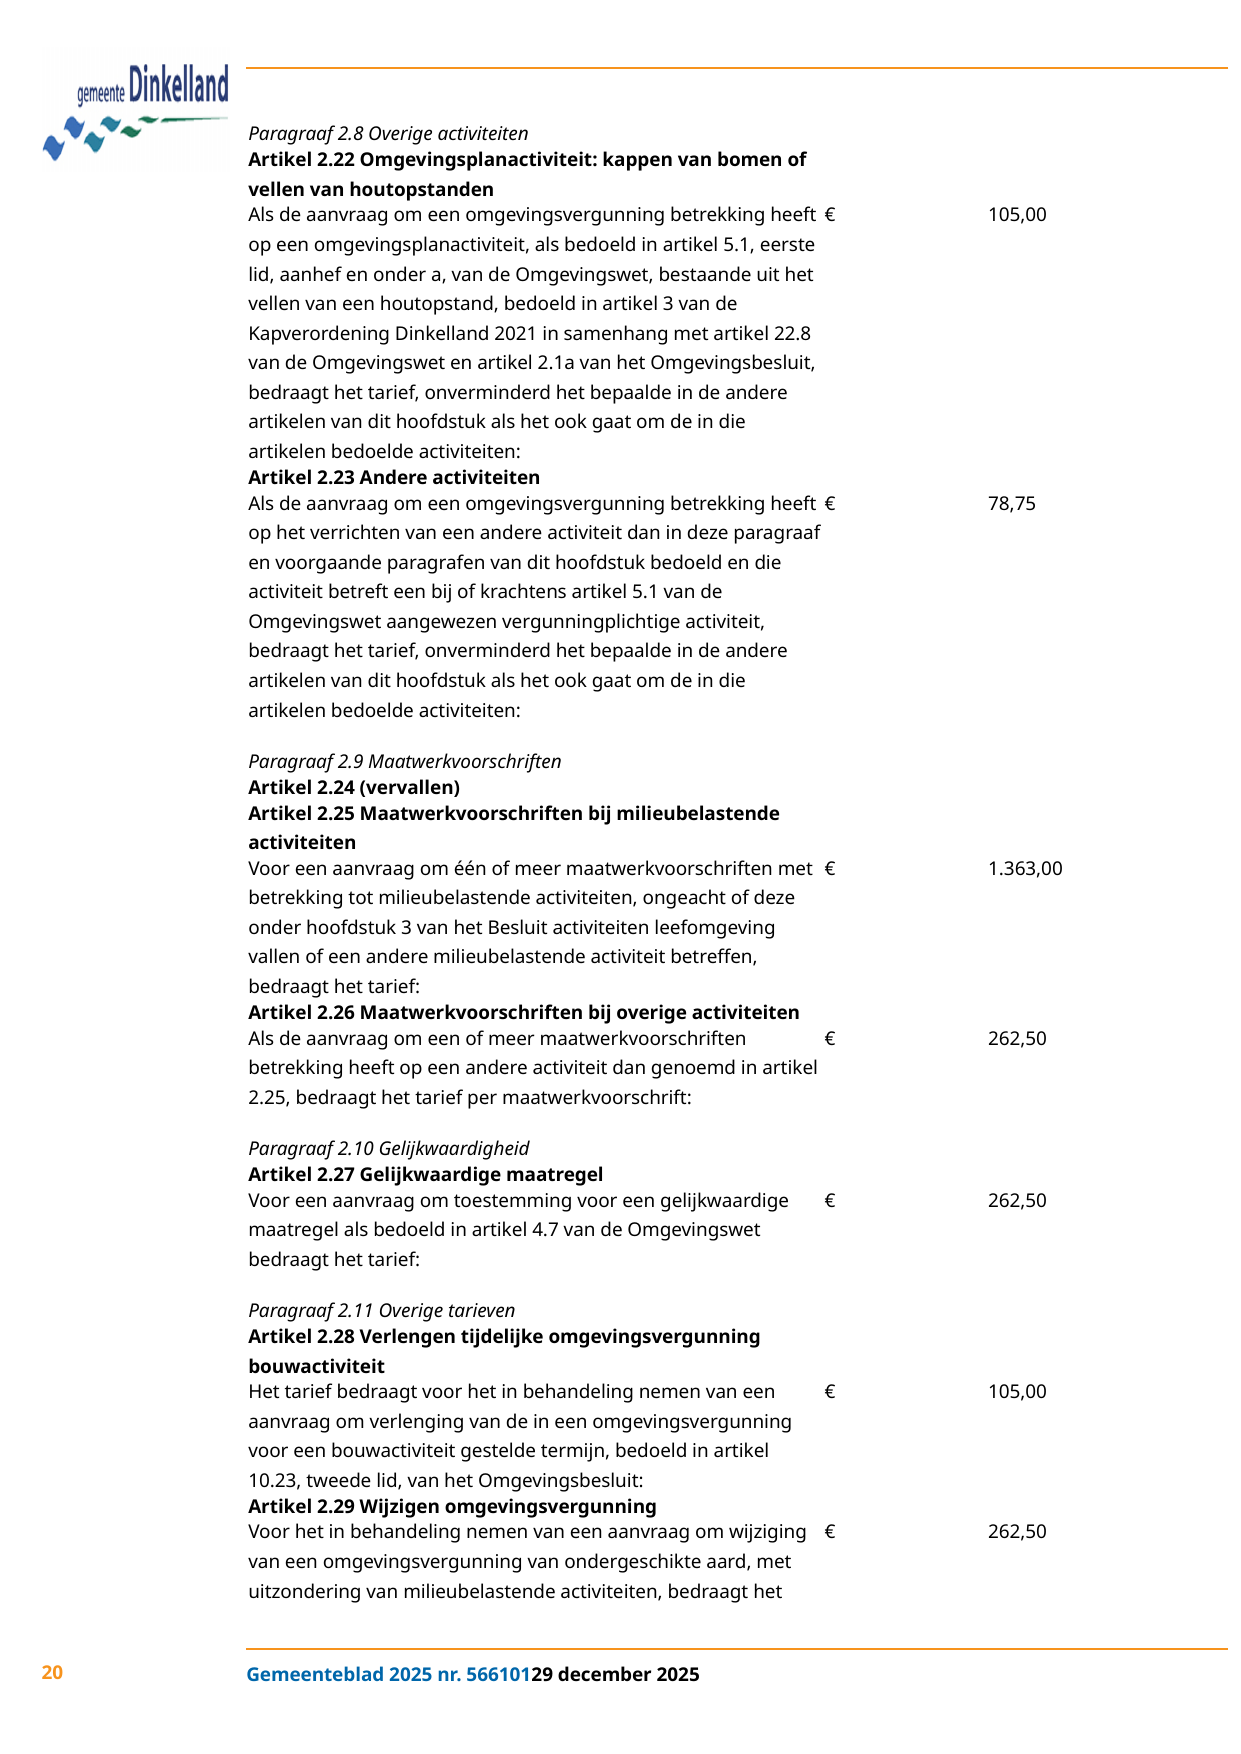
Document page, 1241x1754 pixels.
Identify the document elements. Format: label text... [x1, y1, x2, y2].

table_cell [824, 464, 988, 490]
table_cell [412, 1272, 824, 1297]
table_cell [824, 999, 988, 1025]
table_cell Paragraaf 2.11 Overige tarieven [248, 1298, 824, 1323]
table_cell Paragraaf 2.10 Gelijkwaardigheid [248, 1135, 824, 1161]
table_cell [248, 95, 412, 121]
table_cell [824, 1135, 988, 1161]
table_cell [988, 464, 1152, 490]
table_cell Als de aanvraag om een omgevingsvergunning betrekking heeft op een omgevingsplanactiviteit, als bedoeld in artikel 5.1, eerste lid, aanhef en onder a, van de Omgevingswet, bestaande uit het vellen van een houtopstand, bedoeld in artikel 3 van de Kapverordening Dinkelland 2021 in samenhang met artikel 22.8 van de Omgevingswet en artikel 2.1a van het Omgevingsbesluit, bedraagt het tarief, onverminderd het bepaalde in de andere artikelen van dit hoofdstuk als het ook gaat om de in die artikelen bedoelde activiteiten: [248, 202, 824, 464]
table_cell [988, 748, 1152, 774]
table_cell 105,00 [988, 1379, 1152, 1493]
table_cell [988, 121, 1152, 146]
table_cell Voor een aanvraag om één of meer maatwerkvoorschriften met betrekking tot milieubelastende activiteiten, ongeacht of deze onder hoofdstuk 3 van het Besluit activiteiten leefomgeving vallen of een andere milieubelastende activiteit betreffen, bedraagt het tarief: [248, 855, 824, 999]
table_cell Voor een aanvraag om toestemming voor een gelijkwaardige maatregel als bedoeld in artikel 4.7 van de Omgevingswet bedraagt het tarief: [248, 1187, 824, 1272]
table_cell [988, 95, 1152, 121]
table_cell Artikel 2.27 Gelijkwaardige maatregel [248, 1161, 824, 1187]
picture [41, 47, 231, 172]
table_cell Paragraaf 2.8 Overige activiteiten [248, 121, 824, 146]
table_cell [412, 1110, 824, 1135]
table_cell € [824, 1187, 988, 1272]
table_cell [988, 1110, 1152, 1135]
table_cell Artikel 2.25 Maatwerkvoorschriften bij milieubelastende activiteiten [248, 800, 824, 855]
table_cell 262,50 [988, 1025, 1152, 1110]
table_cell [988, 1161, 1152, 1187]
table_cell [988, 999, 1152, 1025]
table_cell [248, 1272, 412, 1297]
table_cell [824, 1298, 988, 1323]
table_cell 105,00 [988, 202, 1152, 464]
table_cell [988, 1272, 1152, 1297]
table_cell [824, 121, 988, 146]
table_cell € [824, 202, 988, 464]
table_cell € [824, 1519, 988, 1604]
table_cell [412, 723, 824, 748]
table_cell Als de aanvraag om een of meer maatwerkvoorschriften betrekking heeft op een andere activiteit dan genoemd in artikel 2.25, bedraagt het tarief per maatwerkvoorschrift: [248, 1025, 824, 1110]
table_cell [988, 146, 1152, 202]
table_cell € [824, 1379, 988, 1493]
table_cell [248, 1110, 412, 1135]
table_cell [824, 800, 988, 855]
table_cell € [824, 490, 988, 722]
table_cell Voor het in behandeling nemen van een aanvraag om wijziging van een omgevingsvergunning van ondergeschikte aard, met uitzondering van milieubelastende activiteiten, bedraagt het [248, 1519, 824, 1604]
table_cell [824, 1161, 988, 1187]
table_cell [988, 723, 1152, 748]
table_cell Paragraaf 2.9 Maatwerkvoorschriften [248, 748, 824, 774]
table_cell [988, 1135, 1152, 1161]
table_cell Artikel 2.29 Wijzigen omgevingsvergunning [248, 1493, 824, 1519]
table_cell [824, 1493, 988, 1519]
table_cell [824, 774, 988, 800]
table_cell [824, 748, 988, 774]
table_cell [824, 1272, 988, 1297]
table_cell [988, 800, 1152, 855]
table_cell [824, 723, 988, 748]
table_cell 262,50 [988, 1519, 1152, 1604]
table_cell [824, 95, 988, 121]
table_cell Artikel 2.26 Maatwerkvoorschriften bij overige activiteiten [248, 999, 824, 1025]
table_cell Als de aanvraag om een omgevingsvergunning betrekking heeft op het verrichten van een andere activiteit dan in deze paragraaf en voorgaande paragrafen van dit hoofdstuk bedoeld en die activiteit betreft een bij of krachtens artikel 5.1 van de Omgevingswet aangewezen vergunningplichtige activiteit, bedraagt het tarief, onverminderd het bepaalde in de andere artikelen van dit hoofdstuk als het ook gaat om de in die artikelen bedoelde activiteiten: [248, 490, 824, 722]
table_cell Artikel 2.28 Verlengen tijdelijke omgevingsvergunning bouwactiviteit [248, 1323, 824, 1378]
table_cell [412, 95, 824, 121]
table_cell [988, 1493, 1152, 1519]
table_cell [824, 1323, 988, 1378]
table_cell Artikel 2.24 (vervallen) [248, 774, 824, 800]
table_cell 1.363,00 [988, 855, 1152, 999]
table_cell Artikel 2.22 Omgevingsplanactiviteit: kappen van bomen of vellen van houtopstanden [248, 146, 824, 202]
table_cell € [824, 855, 988, 999]
table_cell [824, 1110, 988, 1135]
table_cell [988, 1323, 1152, 1378]
table_cell [988, 1298, 1152, 1323]
table_cell 78,75 [988, 490, 1152, 722]
table_cell [248, 723, 412, 748]
table_cell [988, 774, 1152, 800]
table_cell Het tarief bedraagt voor het in behandeling nemen van een aanvraag om verlenging van de in een omgevingsvergunning voor een bouwactiviteit gestelde termijn, bedoeld in artikel 10.23, tweede lid, van het Omgevingsbesluit: [248, 1379, 824, 1493]
table_cell Artikel 2.23 Andere activiteiten [248, 464, 824, 490]
table_cell [824, 146, 988, 202]
table_cell € [824, 1025, 988, 1110]
table_cell 262,50 [988, 1187, 1152, 1272]
